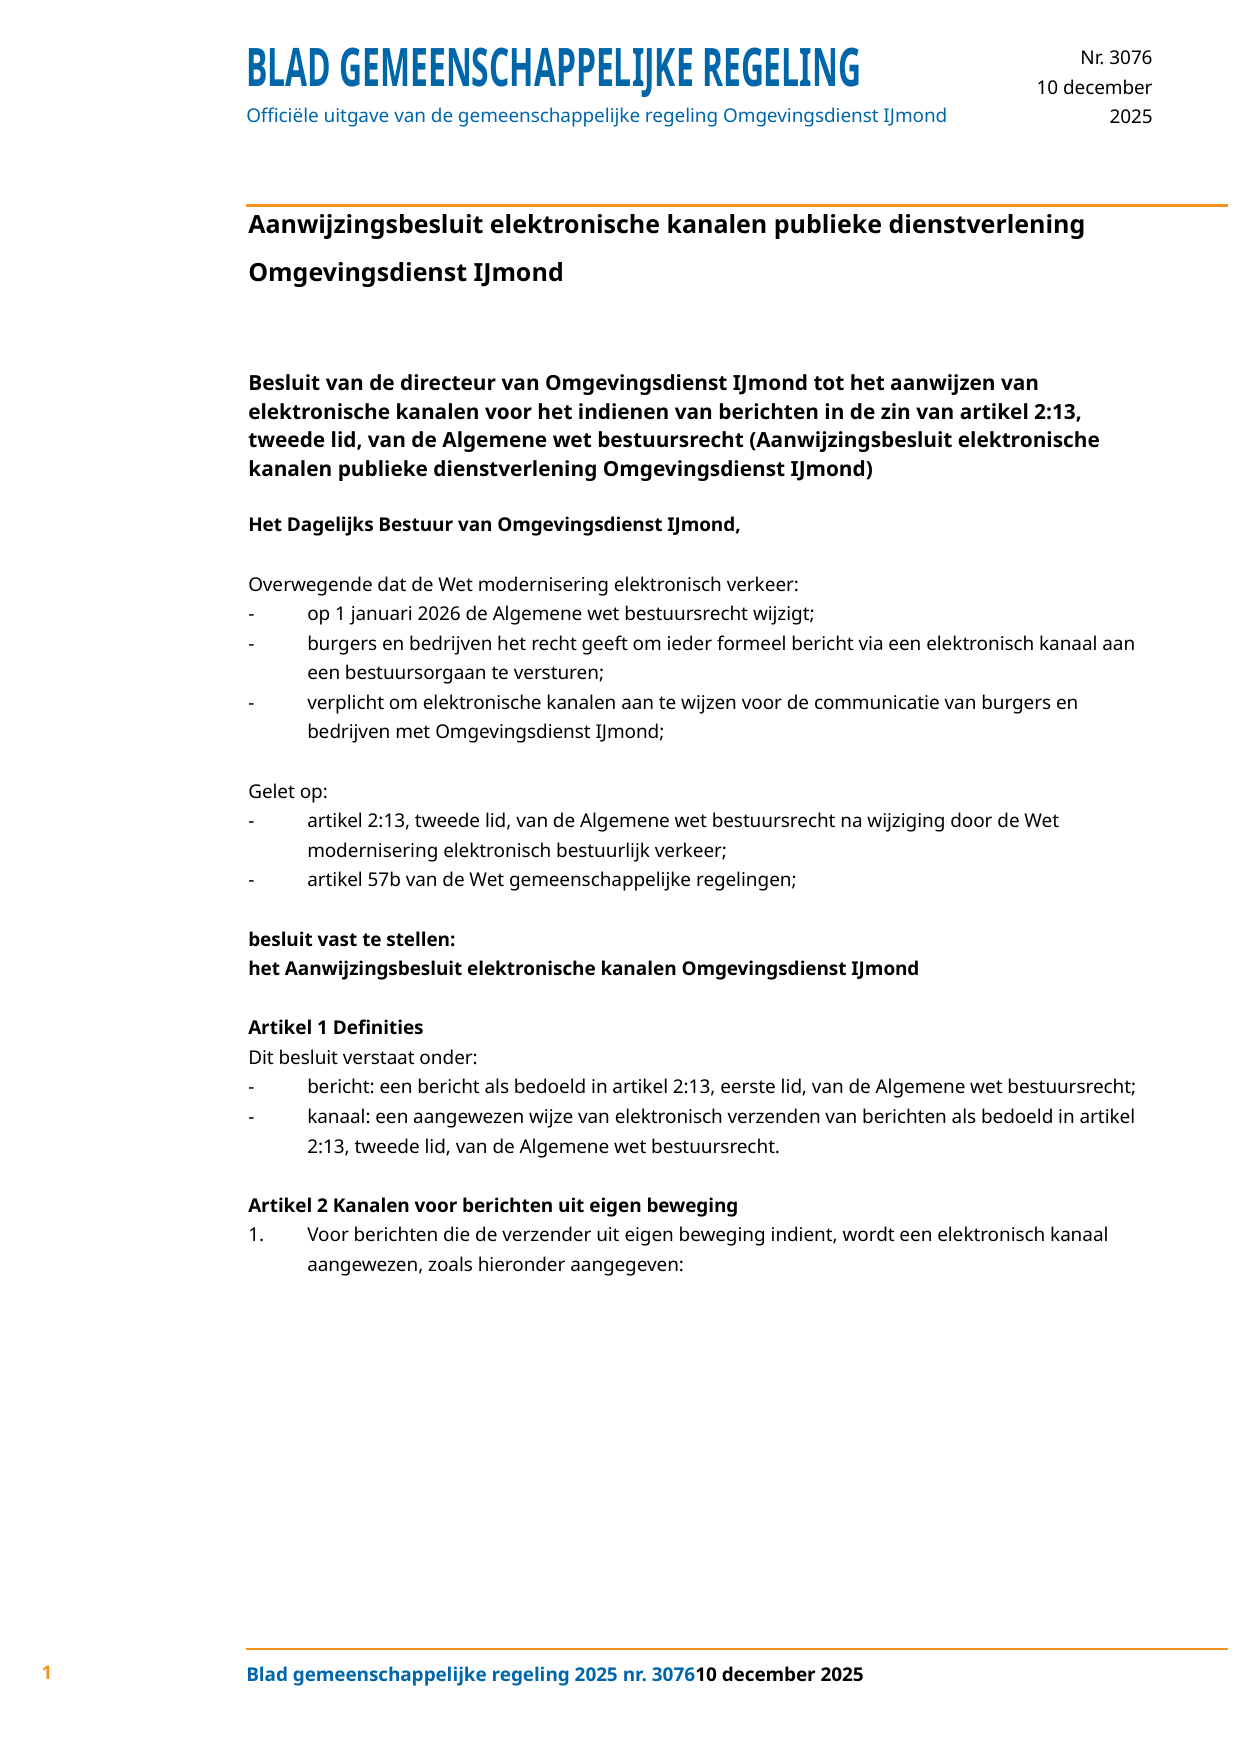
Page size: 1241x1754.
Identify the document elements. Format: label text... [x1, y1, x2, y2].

text Aanwijzingsbesluit elektronische kanalen publieke dienstverlening Omgevingsdienst IJmond [248, 207, 1152, 288]
list burgers en bedrijven het recht geeft om ieder formeel bericht via een elektronisch kanaal aan een bestuursorgaan te versturen; [248, 630, 1152, 685]
text Overwegende dat de Wet modernisering elektronisch verkeer: [248, 571, 1152, 597]
picture [41, 47, 231, 172]
text Dit besluit verstaat onder: [248, 1044, 1152, 1070]
list verplicht om elektronische kanalen aan te wijzen voor de communicatie van burgers en bedrijven met Omgevingsdienst IJmond; [248, 689, 1152, 744]
list op 1 januari 2026 de Algemene wet bestuursrecht wijzigt; [248, 600, 1152, 626]
text Besluit van de directeur van Omgevingsdienst IJmond tot het aanwijzen van elektronische kanalen voor het indienen van berichten in de zin van artikel 2:13, tweede lid, van de Algemene wet bestuursrecht (Aanwijzingsbesluit elektronische kanalen publieke dienstverlening Omgevingsdienst IJmond) [248, 368, 1152, 482]
text Artikel 1 Definities [248, 1014, 1152, 1040]
list Voor berichten die de verzender uit eigen beweging indient, wordt een elektronisch kanaal aangewezen, zoals hieronder aangegeven: [248, 1222, 1152, 1277]
list bericht: een bericht als bedoeld in artikel 2:13, eerste lid, van de Algemene wet bestuursrecht; [248, 1074, 1152, 1099]
list kanaal: een aangewezen wijze van elektronisch verzenden van berichten als bedoeld in artikel 2:13, tweede lid, van de Algemene wet bestuursrecht. [248, 1103, 1152, 1159]
text Gelet op: [248, 778, 1152, 804]
text Het Dagelijks Bestuur van Omgevingsdienst IJmond, [248, 512, 1152, 537]
text Artikel 2 Kanalen voor berichten uit eigen beweging [248, 1192, 1152, 1218]
list artikel 2:13, tweede lid, van de Algemene wet bestuursrecht na wijziging door de Wet modernisering elektronisch bestuurlijk verkeer; [248, 807, 1152, 863]
text het Aanwijzingsbesluit elektronische kanalen Omgevingsdienst IJmond [248, 955, 1152, 981]
text besluit vast te stellen: [248, 926, 1152, 952]
list artikel 57b van de Wet gemeenschappelijke regelingen; [248, 867, 1152, 892]
